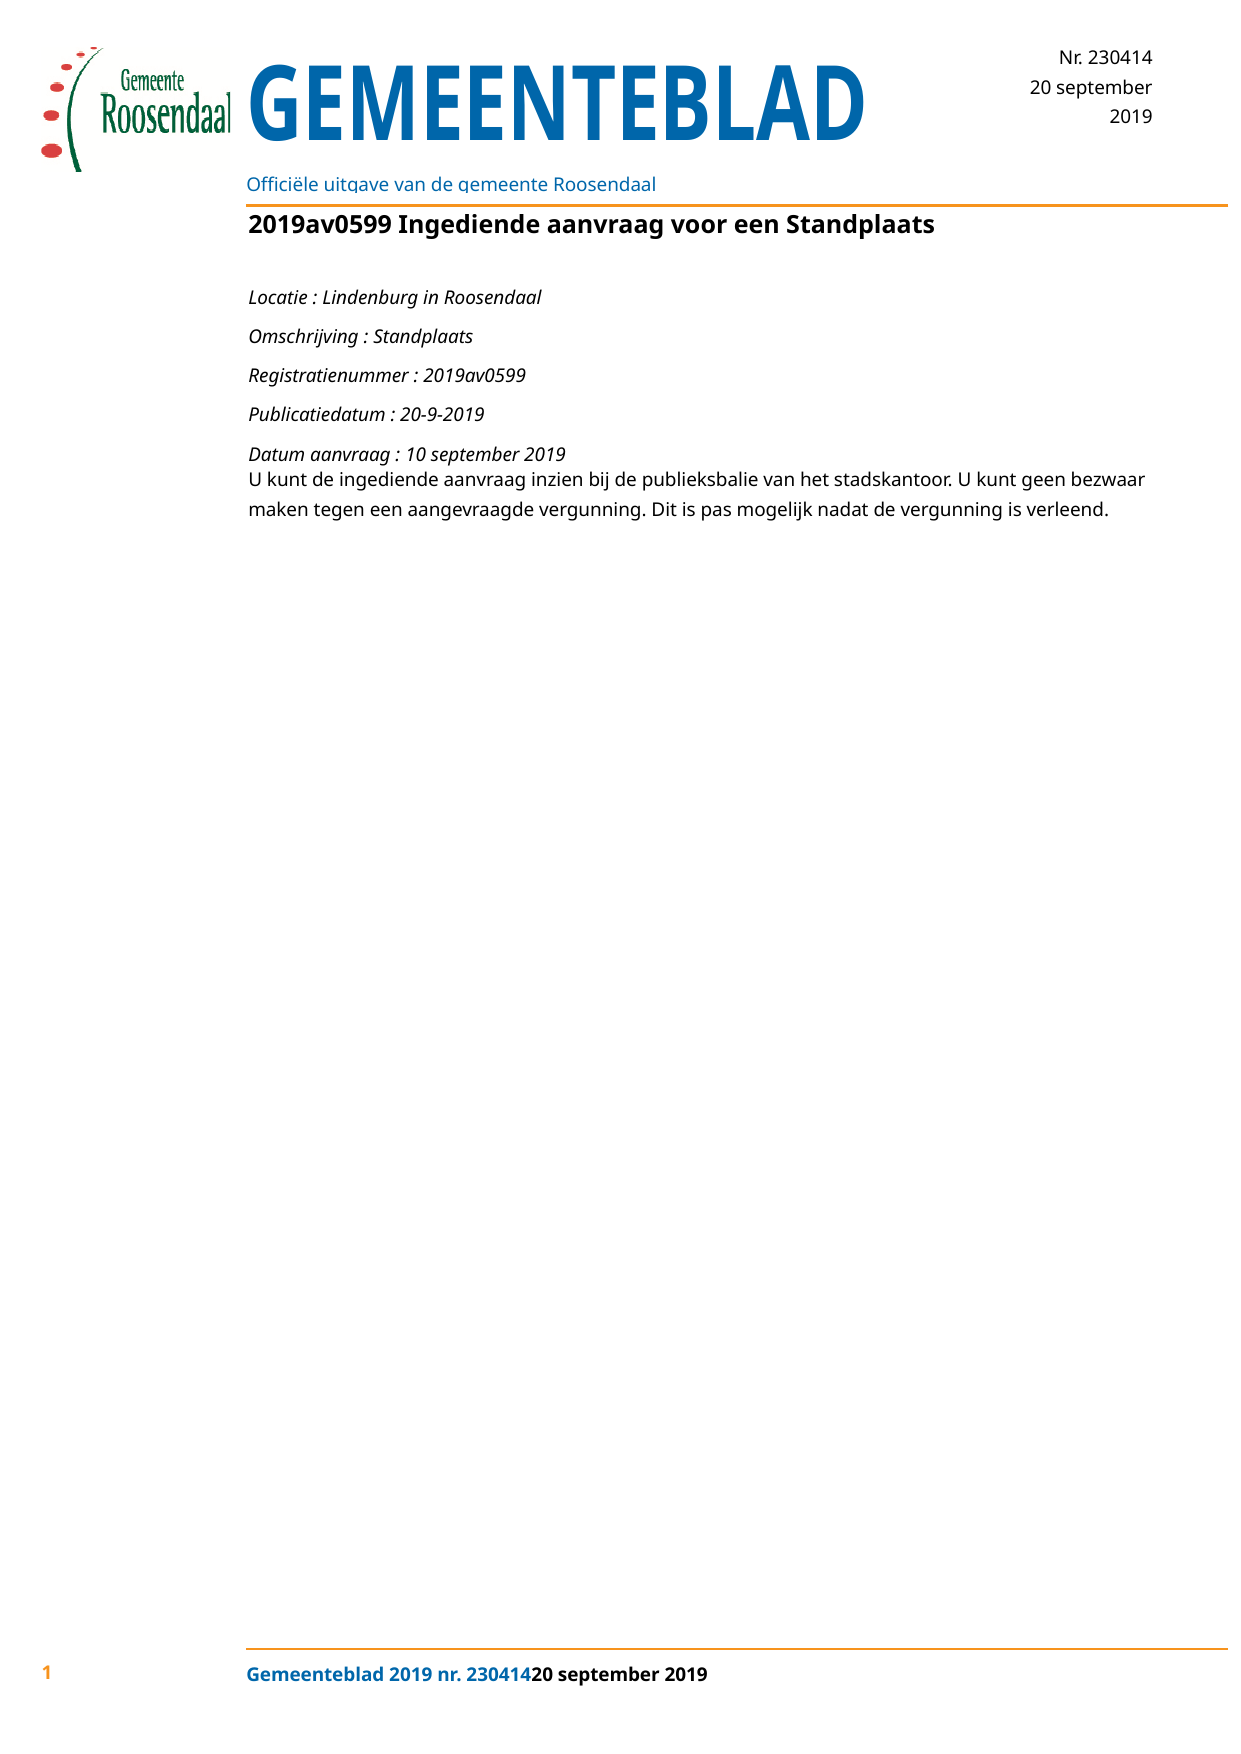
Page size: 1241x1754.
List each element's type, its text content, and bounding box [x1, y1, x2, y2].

picture [41, 47, 231, 172]
text Omschrijving : Standplaats [248, 323, 1152, 349]
text Registratienummer : 2019av0599 [248, 362, 1152, 388]
text U kunt de ingediende aanvraag inzien bij de publieksbalie van het stadskantoor. U kunt geen bezwaar maken tegen een aangevraagde vergunning. Dit is pas mogelijk nadat de vergunning is verleend. [248, 467, 1152, 522]
text Datum aanvraag : 10 september 2019 [248, 441, 1152, 467]
text Locatie : Lindenburg in Roosendaal [248, 284, 1152, 309]
text Publicatiedatum : 20-9-2019 [248, 402, 1152, 427]
text 2019av0599 Ingediende aanvraag voor een Standplaats [248, 207, 1152, 241]
